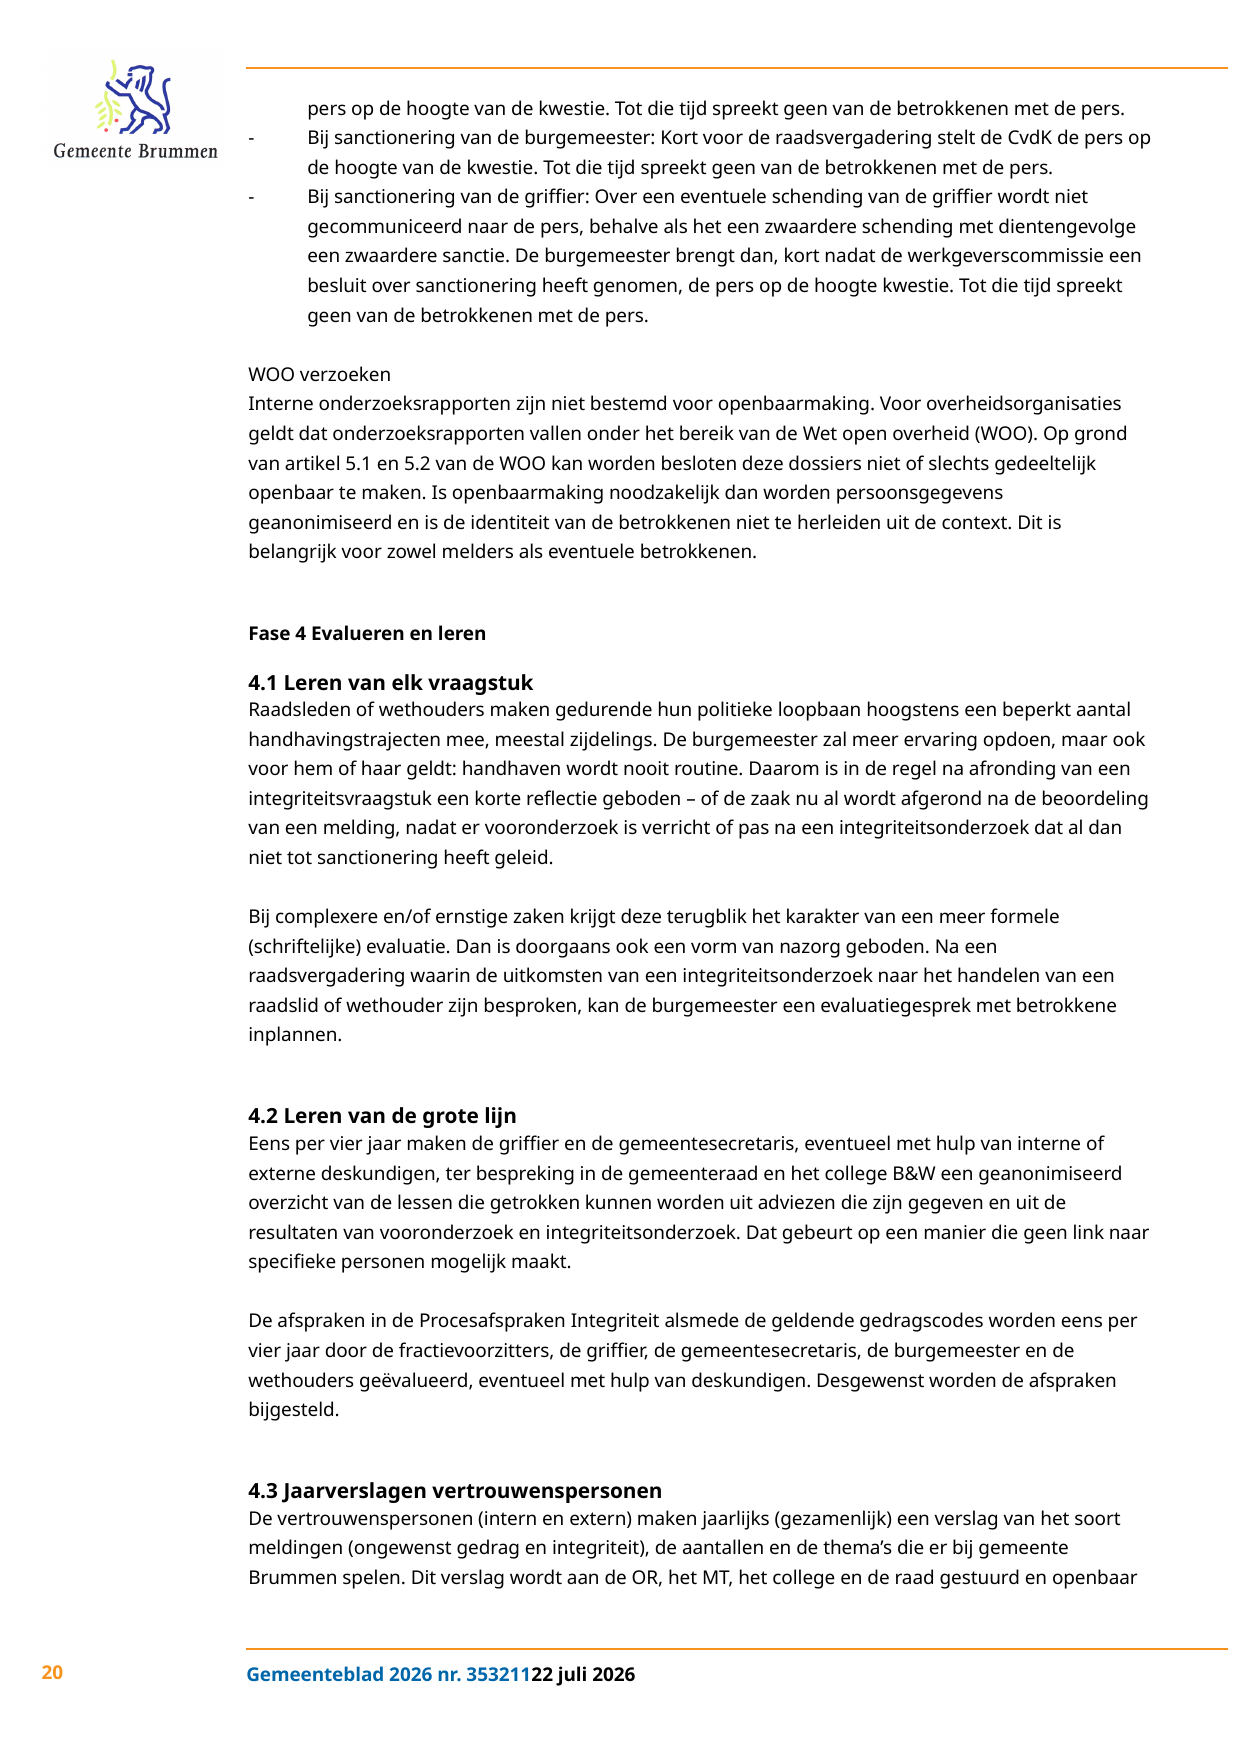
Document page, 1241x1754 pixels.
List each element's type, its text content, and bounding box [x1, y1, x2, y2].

picture [41, 47, 231, 172]
text De afspraken in de Procesafspraken Integriteit alsmede de geldende gedragscodes worden eens per vier jaar door de fractievoorzitters, de griffier, de gemeentesecretaris, de burgemeester en de wethouders geëvalueerd, eventueel met hulp van deskundigen. Desgewenst worden de afspraken bijgesteld. [248, 1308, 1152, 1422]
text WOO verzoeken [248, 361, 1152, 387]
list Bij sanctionering van de burgemeester: Kort voor de raadsvergadering stelt de CvdK de pers op de hoogte van de kwestie. Tot die tijd spreekt geen van de betrokkenen met de pers. [248, 124, 1152, 180]
text De vertrouwenspersonen (intern en extern) maken jaarlijks (gezamenlijk) een verslag van het soort meldingen (ongewenst gedrag en integriteit), de aantallen en de thema’s die er bij gemeente Brummen spelen. Dit verslag wordt aan de OR, het MT, het college en de raad gestuurd en openbaar [248, 1505, 1152, 1590]
text 4.1 Leren van elk vraagstuk [248, 668, 1152, 696]
text Raadsleden of wethouders maken gedurende hun politieke loopbaan hoogstens een beperkt aantal handhavingstrajecten mee, meestal zijdelings. De burgemeester zal meer ervaring opdoen, maar ook voor hem of haar geldt: handhaven wordt nooit routine. Daarom is in de regel na afronding van een integriteitsvraagstuk een korte reflectie geboden – of de zaak nu al wordt afgerond na de beoordeling van een melding, nadat er vooronderzoek is verricht of pas na een integriteitsonderzoek dat al dan niet tot sanctionering heeft geleid. [248, 696, 1152, 870]
text Eens per vier jaar maken de griffier en de gemeentesecretaris, eventueel met hulp van interne of externe deskundigen, ter bespreking in de gemeenteraad en het college B&W een geanonimiseerd overzicht van de lessen die getrokken kunnen worden uit adviezen die zijn gegeven en uit de resultaten van vooronderzoek en integriteitsonderzoek. Dat gebeurt op een manier die geen link naar specifieke personen mogelijk maakt. [248, 1130, 1152, 1274]
list Bij sanctionering van de griffier: Over een eventuele schending van de griffier wordt niet gecommuniceerd naar de pers, behalve als het een zwaardere schending met dientengevolge een zwaardere sanctie. De burgemeester brengt dan, kort nadat de werkgeverscommissie een besluit over sanctionering heeft genomen, de pers op de hoogte kwestie. Tot die tijd spreekt geen van de betrokkenen met de pers. [248, 183, 1152, 328]
text Bij complexere en/of ernstige zaken krijgt deze terugblik het karakter van een meer formele (schriftelijke) evaluatie. Dan is doorgaans ook een vorm van nazorg geboden. Na een raadsvergadering waarin de uitkomsten van een integriteitsonderzoek naar het handelen van een raadslid of wethouder zijn besproken, kan de burgemeester een evaluatiegesprek met betrokkene inplannen. [248, 903, 1152, 1047]
text Interne onderzoeksrapporten zijn niet bestemd voor openbaarmaking. Voor overheidsorganisaties geldt dat onderzoeksrapporten vallen onder het bereik van de Wet open overheid (WOO). Op grond van artikel 5.1 en 5.2 van de WOO kan worden besloten deze dossiers niet of slechts gedeeltelijk openbaar te maken. Is openbaarmaking noodzakelijk dan worden persoonsgegevens geanonimiseerd en is de identiteit van de betrokkenen niet te herleiden uit de context. Dit is belangrijk voor zowel melders als eventuele betrokkenen. [248, 391, 1152, 564]
text 4.3 Jaarverslagen vertrouwenspersonen [248, 1476, 1152, 1505]
text 4.2 Leren van de grote lijn [248, 1102, 1152, 1130]
text Fase 4 Evalueren en leren [248, 618, 1152, 647]
list pers op de hoogte van de kwestie. Tot die tijd spreekt geen van de betrokkenen met de pers. [248, 95, 1152, 121]
